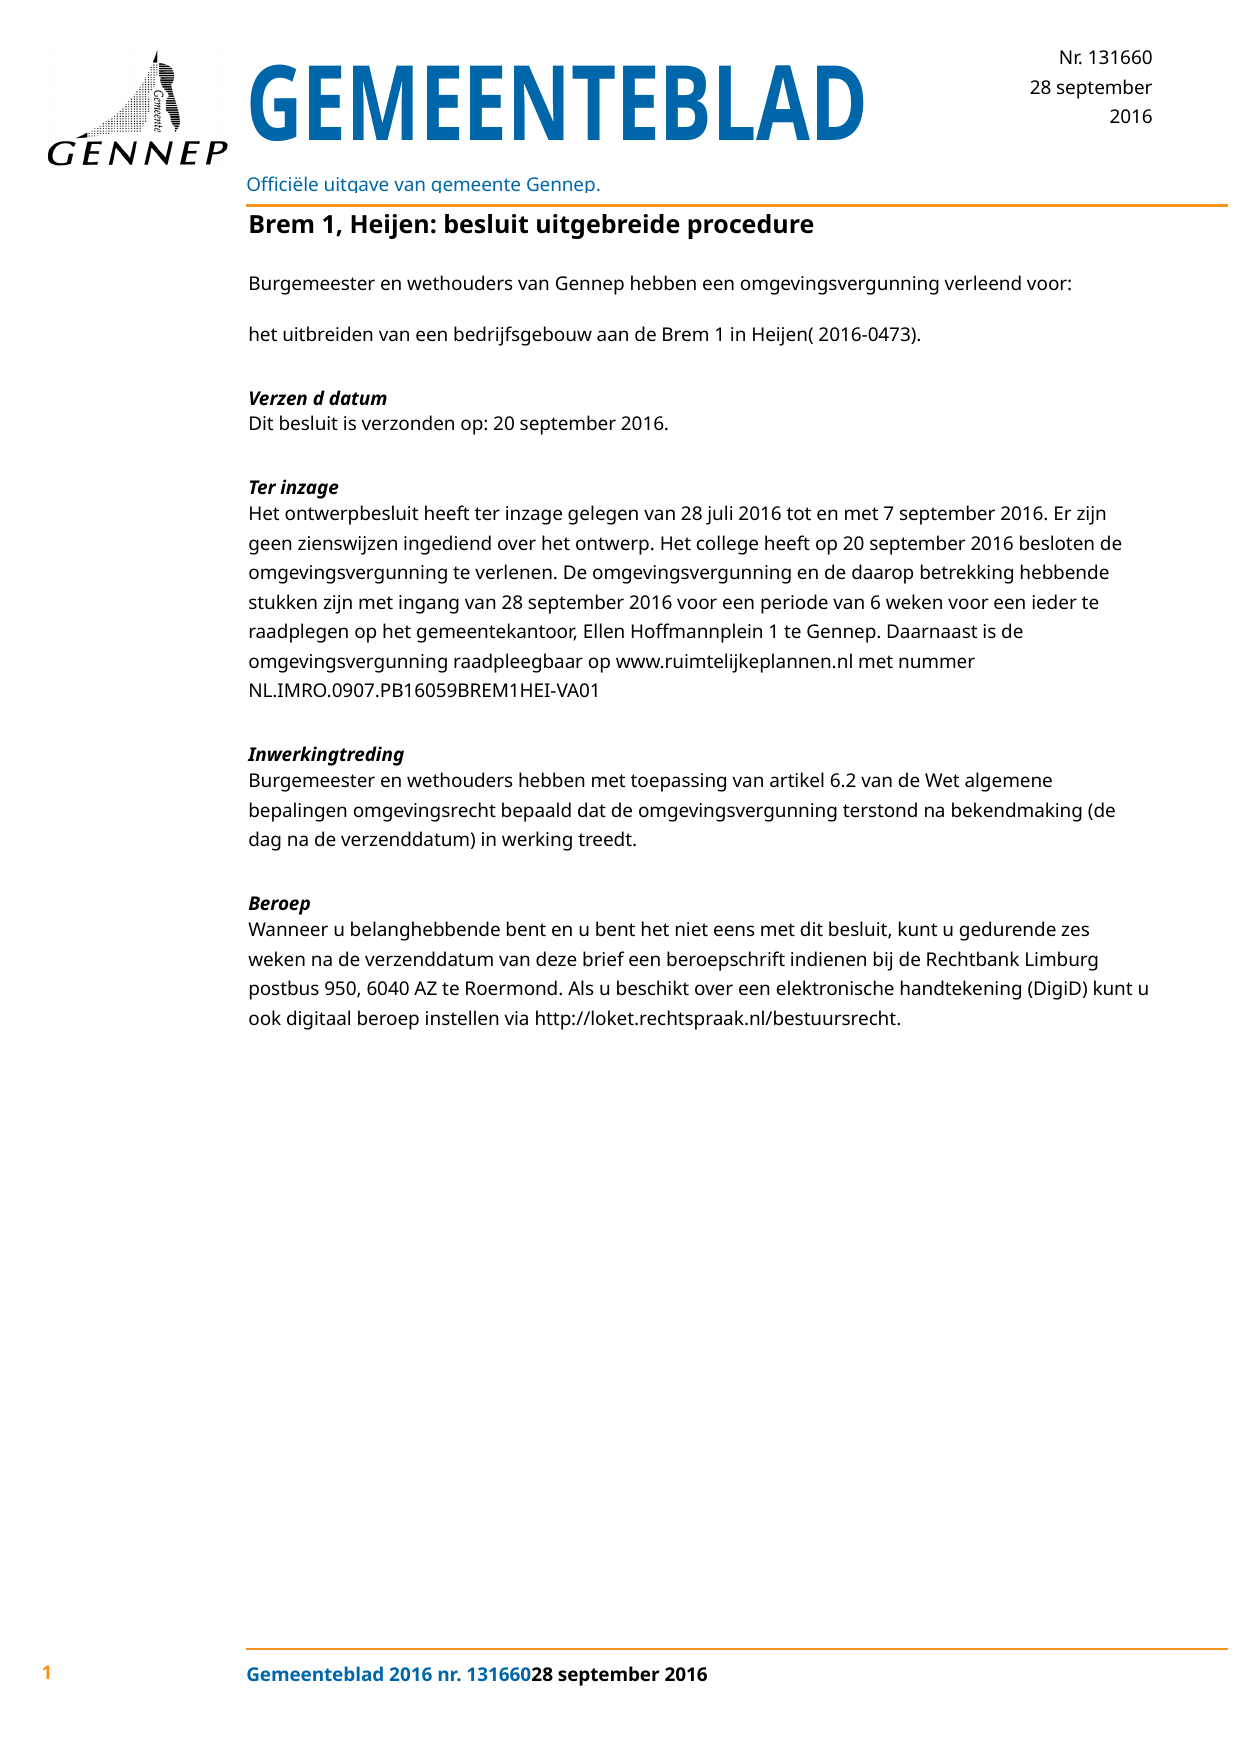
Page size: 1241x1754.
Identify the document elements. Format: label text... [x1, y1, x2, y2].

text Beroep [248, 890, 1152, 916]
text Het ontwerpbesluit heeft ter inzage gelegen van 28 juli 2016 tot en met 7 september 2016. Er zijn geen zienswijzen ingediend over het ontwerp. Het college heeft op 20 september 2016 besloten de omgevingsvergunning te verlenen. De omgevingsvergunning en de daarop betrekking hebbende stukken zijn met ingang van 28 september 2016 voor een periode van 6 weken voor een ieder te raadplegen op het gemeentekantoor, Ellen Hoffmannplein 1 te Gennep. Daarnaast is de omgevingsvergunning raadpleegbaar op www.ruimtelijkeplannen.nl met nummer NL.IMRO.0907.PB16059BREM1HEI-VA01 [248, 500, 1152, 703]
text Inwerkingtreding [248, 742, 1152, 767]
text Dit besluit is verzonden op: 20 september 2016. [248, 410, 1152, 436]
text Ter inzage [248, 474, 1152, 500]
text Burgemeester en wethouders van Gennep hebben een omgevingsvergunning verleend voor: [248, 270, 1152, 296]
picture [41, 47, 231, 172]
text Verzen d datum [248, 385, 1152, 410]
text Burgemeester en wethouders hebben met toepassing van artikel 6.2 van de Wet algemene bepalingen omgevingsrecht bepaald dat de omgevingsvergunning terstond na bekendmaking (de dag na de verzenddatum) in werking treedt. [248, 767, 1152, 852]
text Wanneer u belanghebbende bent en u bent het niet eens met dit besluit, kunt u gedurende zes weken na de verzenddatum van deze brief een beroepschrift indienen bij de Rechtbank Limburg postbus 950, 6040 AZ te Roermond. Als u beschikt over een elektronische handtekening (DigiD) kunt u ook digitaal beroep instellen via http://loket.rechtspraak.nl/bestuursrecht. [248, 916, 1152, 1031]
text Brem 1, Heijen: besluit uitgebreide procedure [248, 207, 1152, 241]
text het uitbreiden van een bedrijfsgebouw aan de Brem 1 in Heijen( 2016-0473). [248, 321, 1152, 346]
